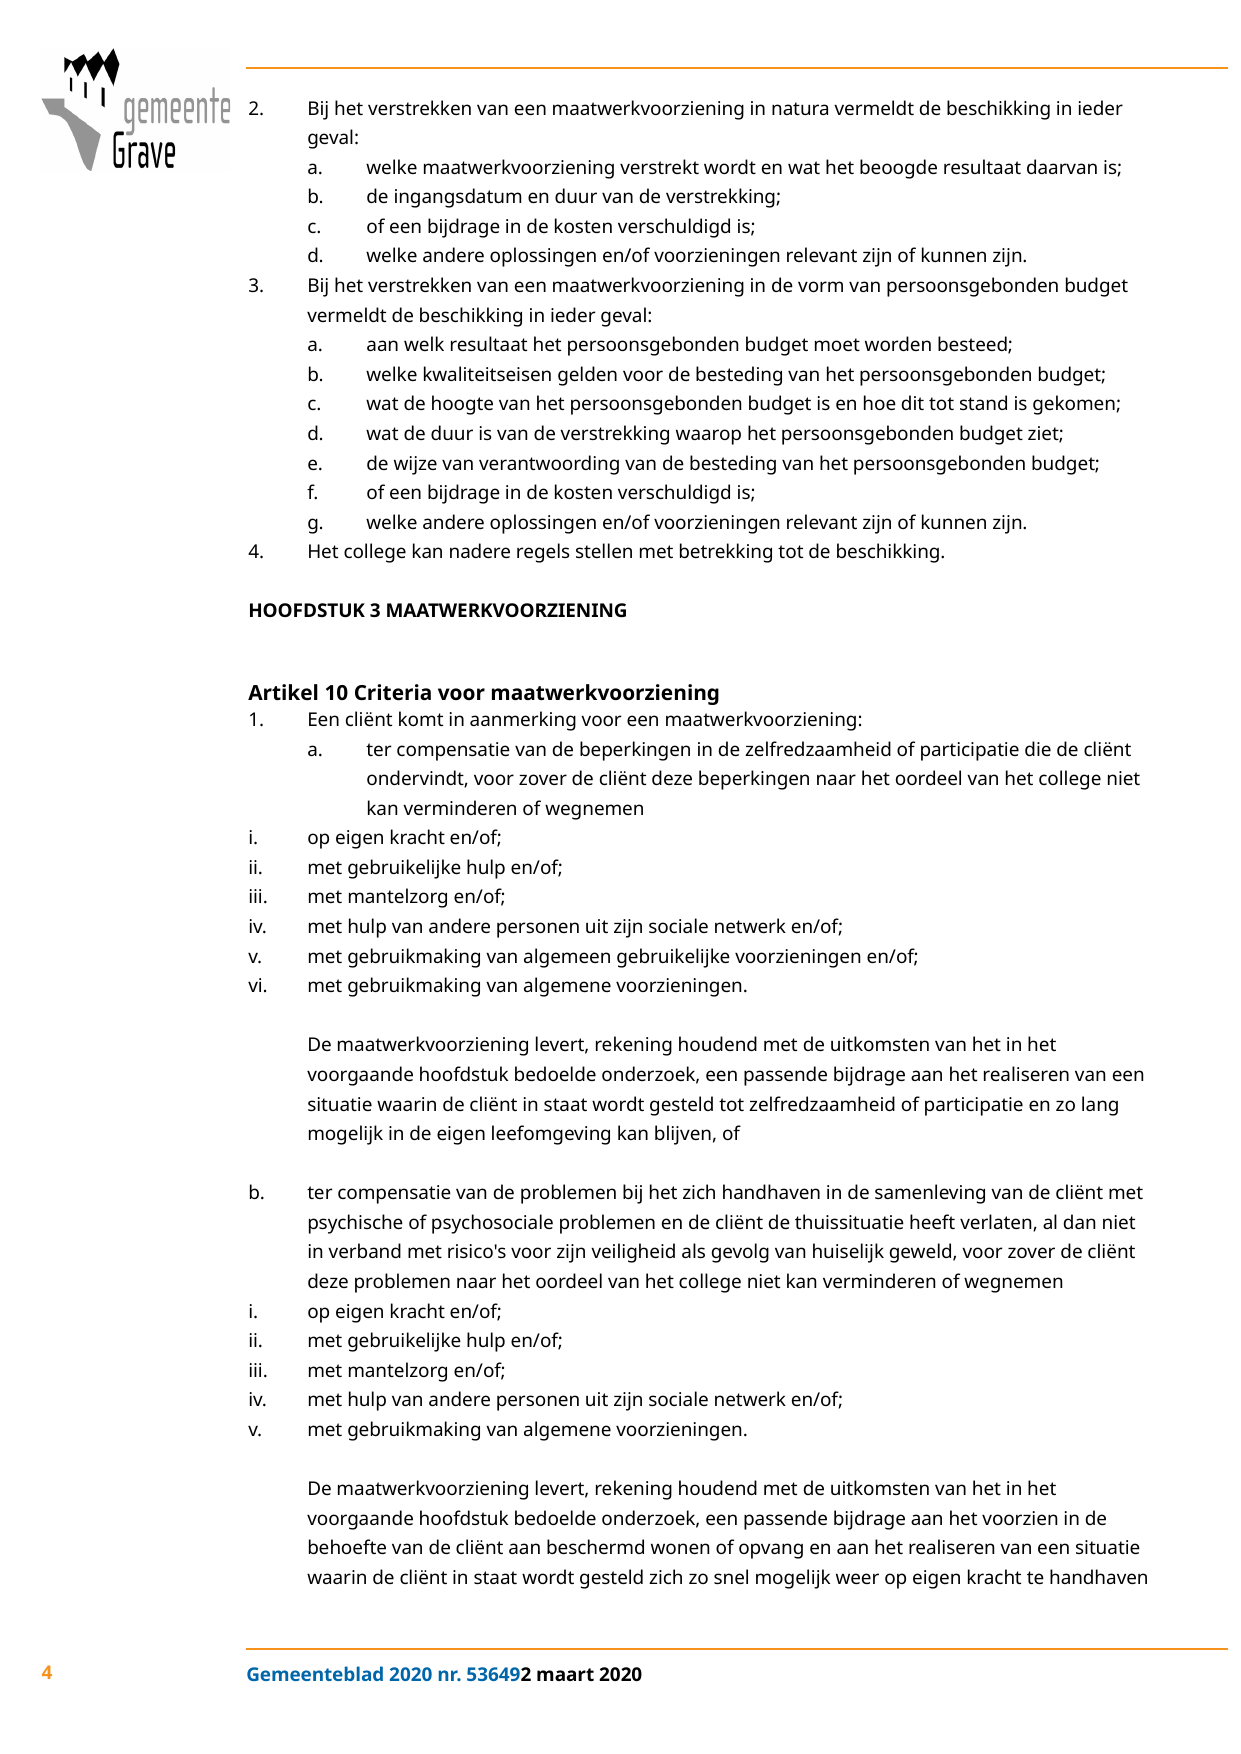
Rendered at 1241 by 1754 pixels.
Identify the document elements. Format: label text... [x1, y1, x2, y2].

list Een cliënt komt in aanmerking voor een maatwerkvoorziening: [248, 706, 1152, 732]
list met hulp van andere personen uit zijn sociale netwerk en/of; [248, 913, 1152, 939]
list op eigen kracht en/of; [248, 1298, 1152, 1323]
text Artikel 10 Criteria voor maatwerkvoorziening [248, 678, 1152, 706]
list op eigen kracht en/of; [248, 824, 1152, 850]
list aan welk resultaat het persoonsgebonden budget moet worden besteed; [307, 331, 1152, 357]
list met hulp van andere personen uit zijn sociale netwerk en/of; [248, 1387, 1152, 1412]
text HOOFDSTUK 3 MAATWERKVOORZIENING [248, 598, 1152, 623]
list of een bijdrage in de kosten verschuldigd is; [307, 479, 1152, 505]
list Bij het verstrekken van een maatwerkvoorziening in natura vermeldt de beschikking in ieder geval: [248, 95, 1152, 150]
list De maatwerkvoorziening levert, rekening houdend met de uitkomsten van het in het voorgaande hoofdstuk bedoelde onderzoek, een passende bijdrage aan het voorzien in de behoefte van de cliënt aan beschermd wonen of opvang en aan het realiseren van een situatie waarin de cliënt in staat wordt gesteld zich zo snel mogelijk weer op eigen kracht te handhaven [248, 1475, 1152, 1590]
list welke maatwerkvoorziening verstrekt wordt en wat het beoogde resultaat daarvan is; [307, 154, 1152, 180]
list met mantelzorg en/of; [248, 1357, 1152, 1383]
list welke andere oplossingen en/of voorzieningen relevant zijn of kunnen zijn. [307, 509, 1152, 535]
list welke andere oplossingen en/of voorzieningen relevant zijn of kunnen zijn. [307, 243, 1152, 268]
picture [41, 47, 231, 172]
list met mantelzorg en/of; [248, 884, 1152, 909]
list met gebruikmaking van algemene voorzieningen. [248, 1416, 1152, 1442]
list Bij het verstrekken van een maatwerkvoorziening in de vorm van persoonsgebonden budget vermeldt de beschikking in ieder geval: [248, 272, 1152, 328]
list welke kwaliteitseisen gelden voor de besteding van het persoonsgebonden budget; [307, 361, 1152, 387]
list ter compensatie van de problemen bij het zich handhaven in de samenleving van de cliënt met psychische of psychosociale problemen en de cliënt de thuissituatie heeft verlaten, al dan niet in verband met risico's voor zijn veiligheid als gevolg van huiselijk geweld, voor zover de cliënt deze problemen naar het oordeel van het college niet kan verminderen of wegnemen [248, 1179, 1152, 1294]
list met gebruikmaking van algemeen gebruikelijke voorzieningen en/of; [248, 943, 1152, 968]
list met gebruikmaking van algemene voorzieningen. [248, 972, 1152, 998]
list met gebruikelijke hulp en/of; [248, 854, 1152, 880]
list Het college kan nadere regels stellen met betrekking tot de beschikking. [248, 538, 1152, 564]
list wat de hoogte van het persoonsgebonden budget is en hoe dit tot stand is gekomen; [307, 391, 1152, 416]
list De maatwerkvoorziening levert, rekening houdend met de uitkomsten van het in het voorgaande hoofdstuk bedoelde onderzoek, een passende bijdrage aan het realiseren van een situatie waarin de cliënt in staat wordt gesteld tot zelfredzaamheid of participatie en zo lang mogelijk in de eigen leefomgeving kan blijven, of [248, 1032, 1152, 1146]
list wat de duur is van de verstrekking waarop het persoonsgebonden budget ziet; [307, 420, 1152, 446]
list met gebruikelijke hulp en/of; [248, 1327, 1152, 1353]
list ter compensatie van de beperkingen in de zelfredzaamheid of participatie die de cliënt ondervindt, voor zover de cliënt deze beperkingen naar het oordeel van het college niet kan verminderen of wegnemen [307, 736, 1152, 821]
list de ingangsdatum en duur van de verstrekking; [307, 183, 1152, 209]
list de wijze van verantwoording van de besteding van het persoonsgebonden budget; [307, 450, 1152, 476]
list of een bijdrage in de kosten verschuldigd is; [307, 213, 1152, 239]
